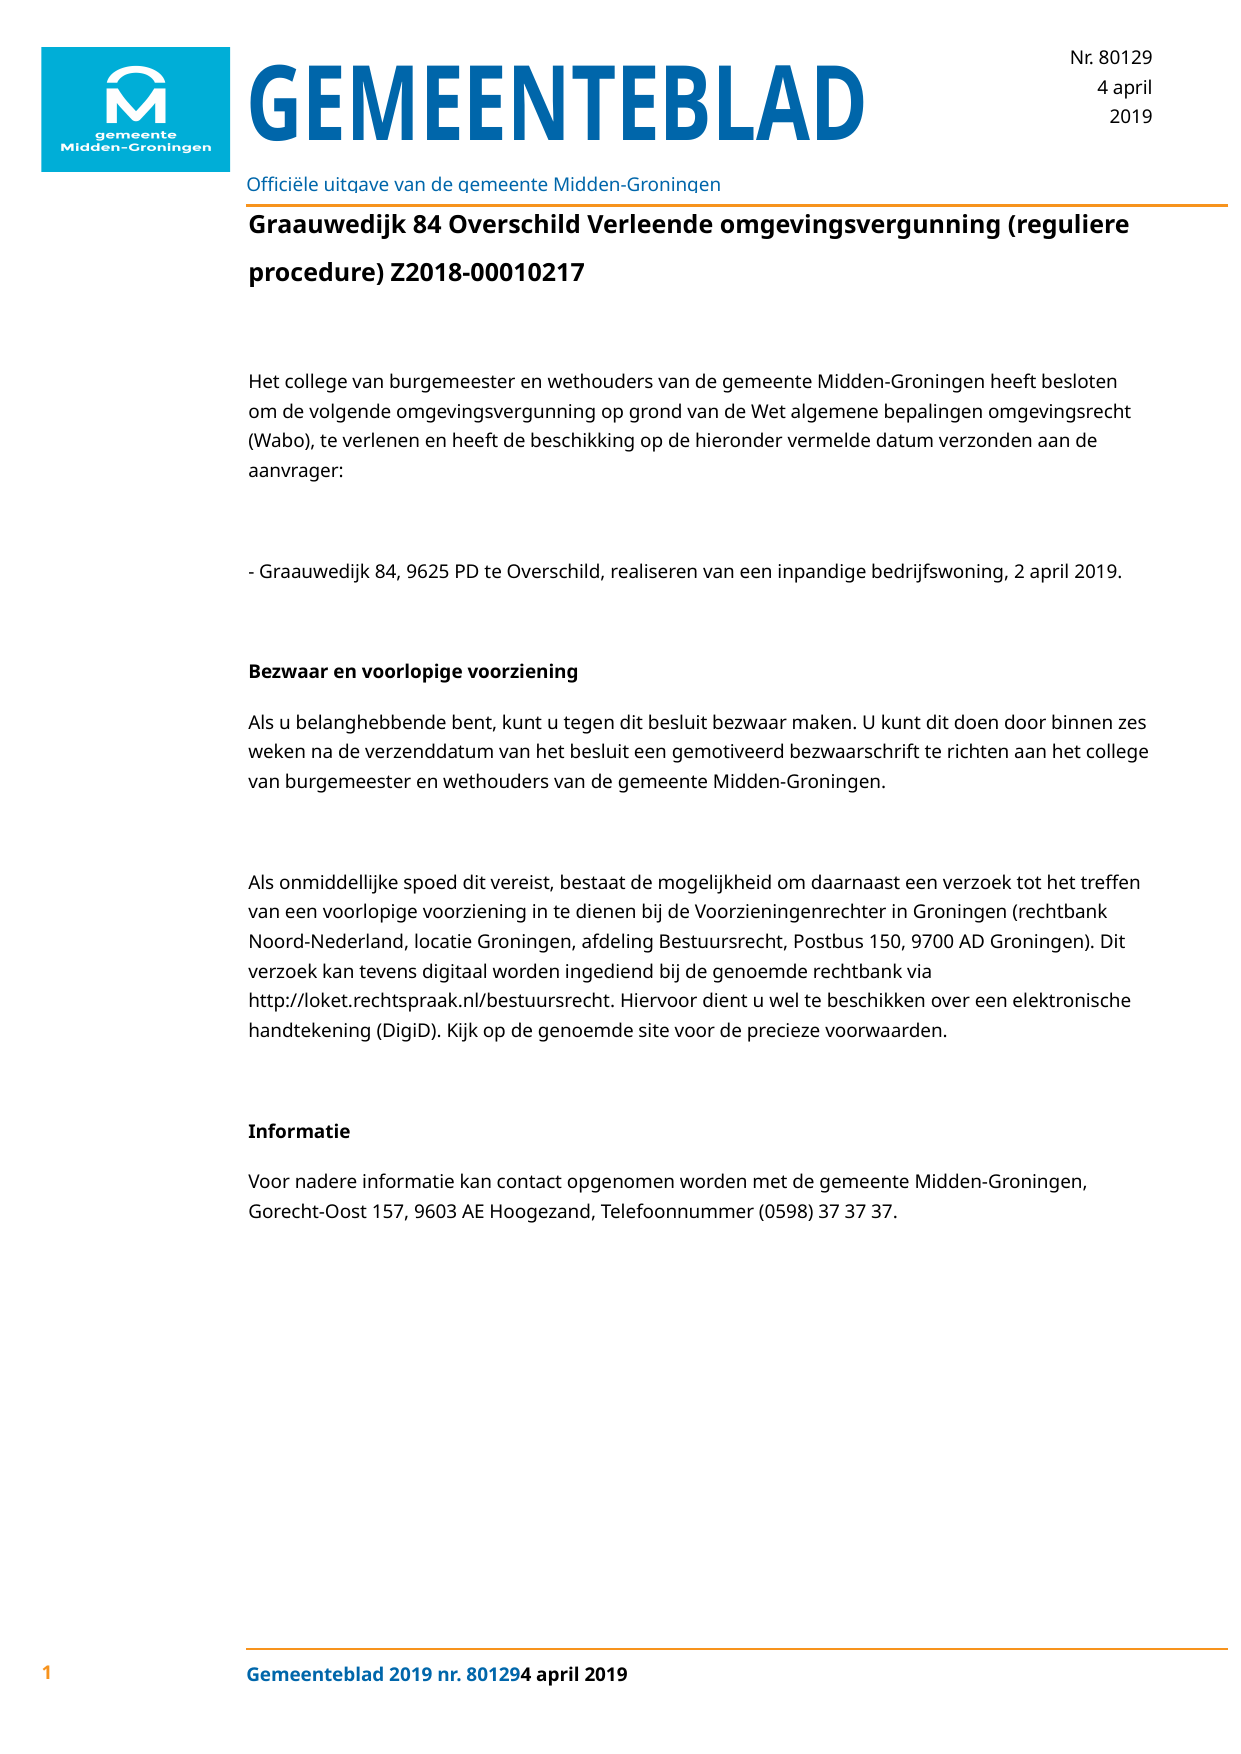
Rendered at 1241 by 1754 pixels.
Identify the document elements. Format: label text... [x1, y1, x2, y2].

text Voor nadere informatie kan contact opgenomen worden met de gemeente Midden-Groningen, Gorecht-Oost 157, 9603 AE Hoogezand, Telefoonnummer (0598) 37 37 37. [248, 1168, 1152, 1224]
text Het college van burgemeester en wethouders van de gemeente Midden-Groningen heeft besloten om de volgende omgevingsvergunning op grond van de Wet algemene bepalingen omgevingsrecht (Wabo), te verlenen en heeft de beschikking op de hieronder vermelde datum verzonden aan de aanvrager: [248, 368, 1152, 483]
text Als onmiddellijke spoed dit vereist, bestaat de mogelijkheid om daarnaast een verzoek tot het treffen van een voorlopige voorziening in te dienen bij de Voorzieningenrechter in Groningen (rechtbank Noord-Nederland, locatie Groningen, afdeling Bestuursrecht, Postbus 150, 9700 AD Groningen). Dit verzoek kan tevens digitaal worden ingediend bij de genoemde rechtbank via http://loket.rechtspraak.nl/bestuursrecht. Hiervoor dient u wel te beschikken over een elektronische handtekening (DigiD). Kijk op de genoemde site voor de precieze voorwaarden. [248, 869, 1152, 1043]
picture [108, 66, 164, 82]
text Informatie [248, 1118, 1152, 1144]
text - Graauwedijk 84, 9625 PD te Overschild, realiseren van een inpandige bedrijfswoning, 2 april 2019. [248, 558, 1152, 584]
text Graauwedijk 84 Overschild Verleende omgevingsvergunning (reguliere procedure) Z2018-00010217 [248, 207, 1152, 288]
text Als u belanghebbende bent, kunt u tegen dit besluit bezwaar maken. U kunt dit doen door binnen zes weken na de verzenddatum van het besluit een gemotiveerd bezwaarschrift te richten aan het college van burgemeester en wethouders van de gemeente Midden-Groningen. [248, 709, 1152, 794]
picture [184, 146, 190, 153]
picture [107, 89, 165, 122]
text Bezwaar en voorlopige voorziening [248, 659, 1152, 684]
